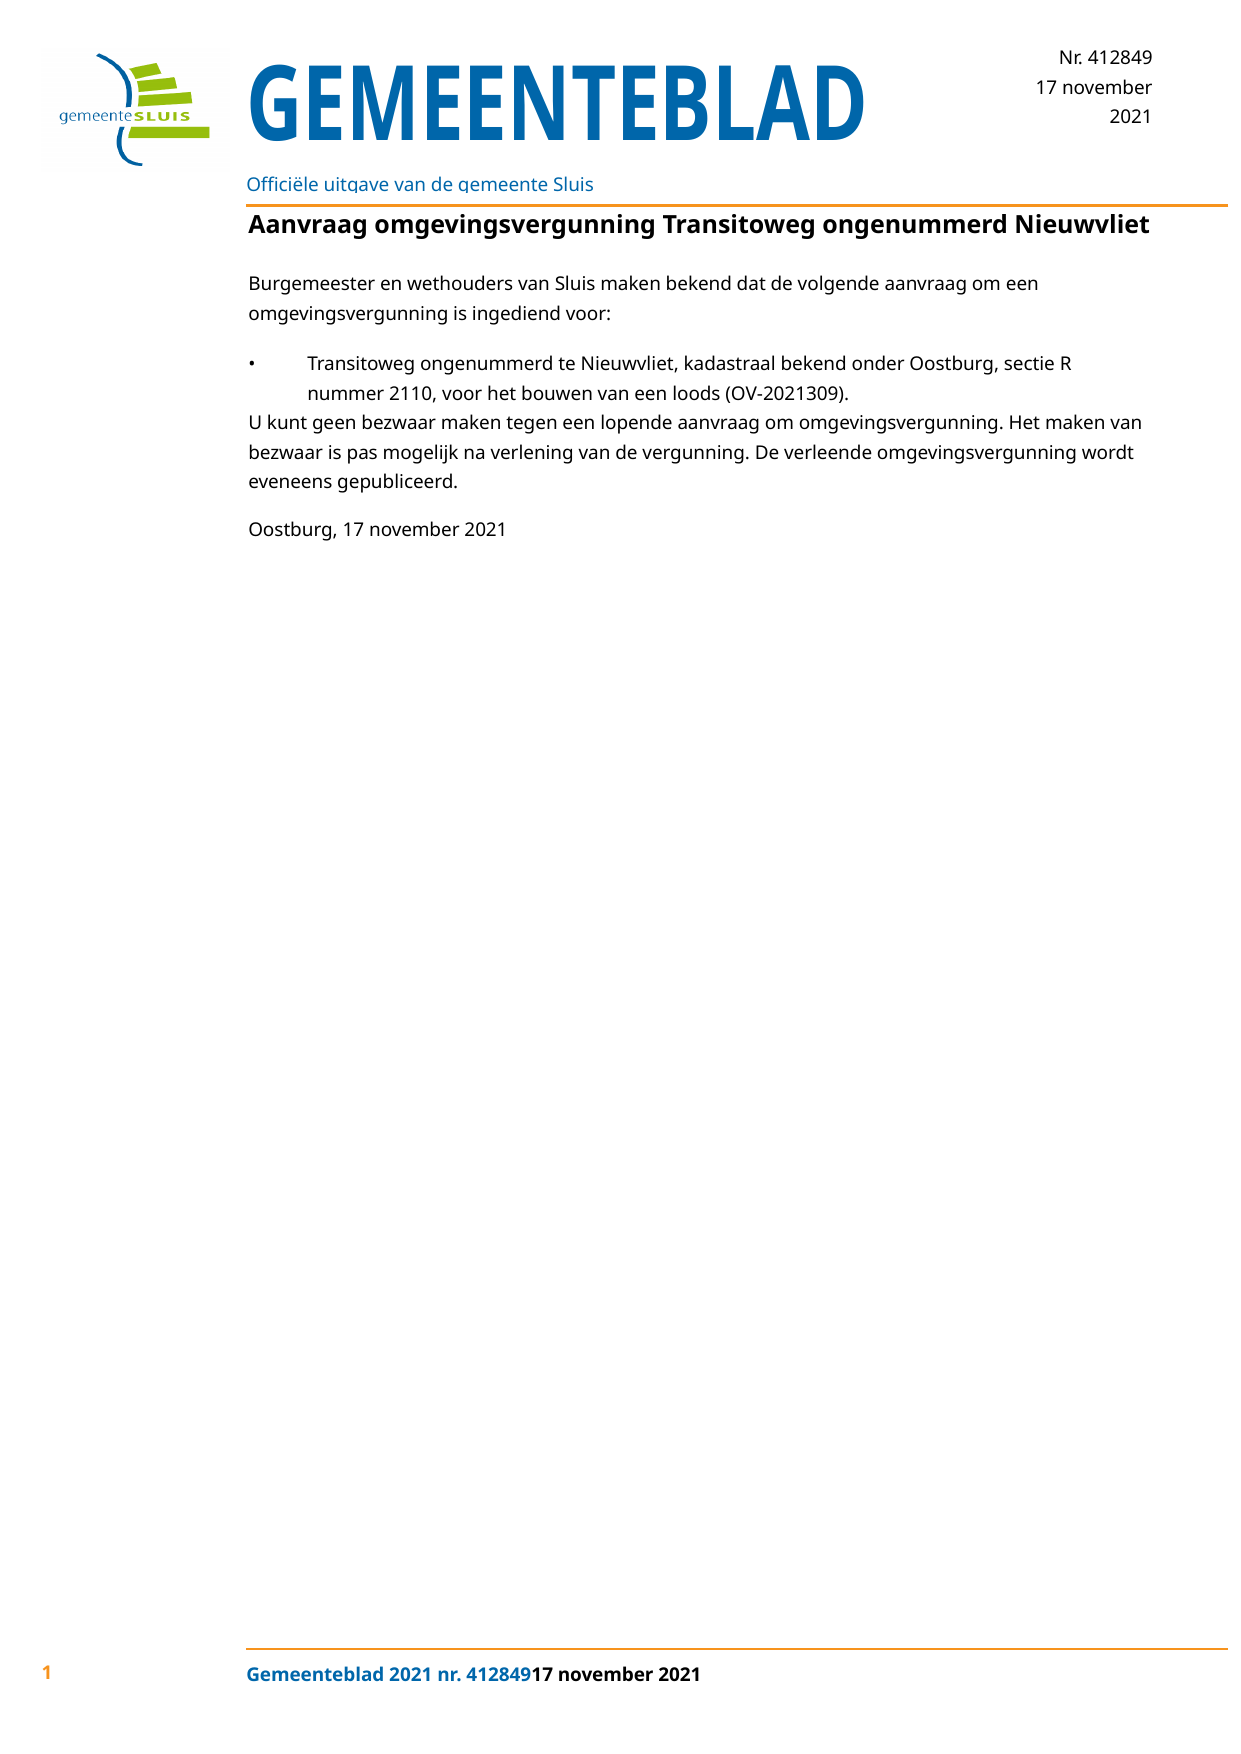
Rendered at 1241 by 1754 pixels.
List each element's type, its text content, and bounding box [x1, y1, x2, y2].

text Burgemeester en wethouders van Sluis maken bekend dat de volgende aanvraag om een omgevingsvergunning is ingediend voor: [248, 270, 1152, 326]
text Oostburg, 17 november 2021 [248, 516, 1152, 542]
text U kunt geen bezwaar maken tegen een lopende aanvraag om omgevingsvergunning. Het maken van bezwaar is pas mogelijk na verlening van de vergunning. De verleende omgevingsvergunning wordt eveneens gepubliceerd. [248, 409, 1152, 494]
list Transitoweg ongenummerd te Nieuwvliet, kadastraal bekend onder Oostburg, sectie R nummer 2110, voor het bouwen van een loods (OV-2021309). [248, 350, 1152, 406]
picture [41, 47, 231, 172]
text Aanvraag omgevingsvergunning Transitoweg ongenummerd Nieuwvliet [248, 207, 1152, 241]
